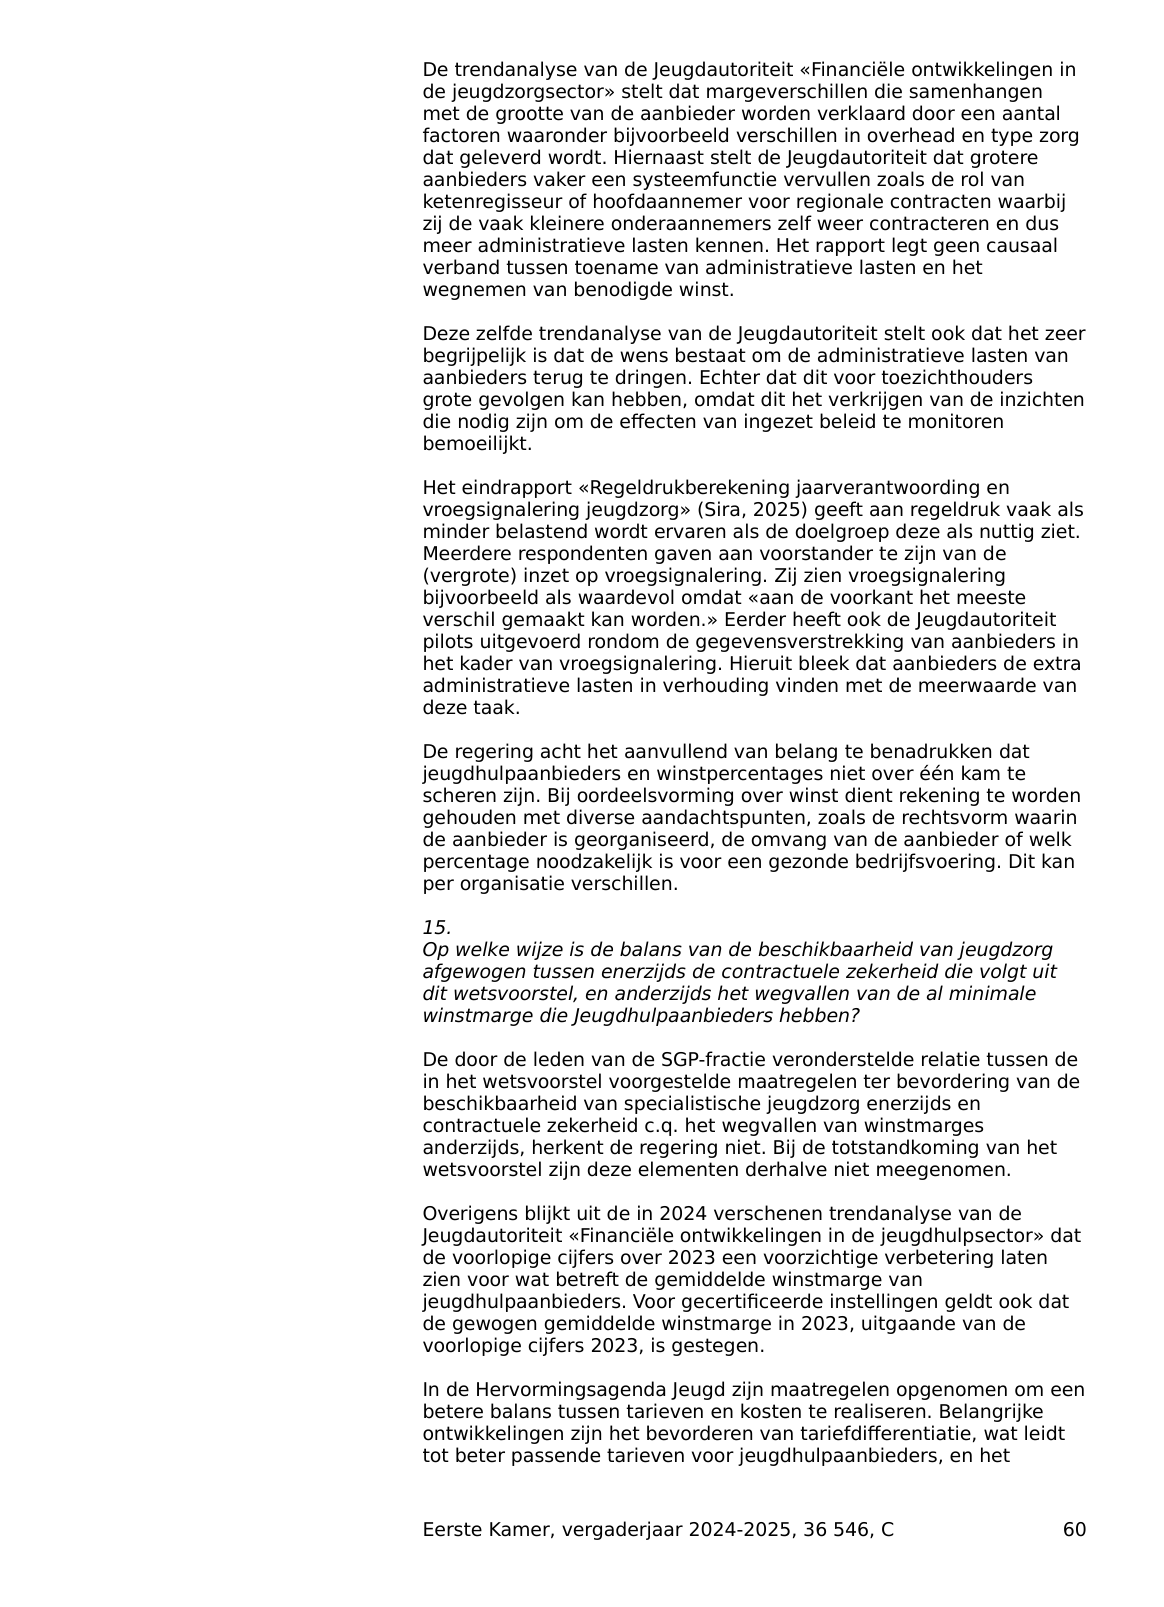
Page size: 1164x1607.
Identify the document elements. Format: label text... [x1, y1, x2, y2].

text De trendanalyse van de Jeugdautoriteit «Financiële ontwikkelingen in de jeugdzorgsector» stelt dat margeverschillen die samenhangen met de grootte van de aanbieder worden verklaard door een aantal factoren waaronder bijvoorbeeld verschillen in overhead en type zorg dat geleverd wordt. Hiernaast stelt de Jeugdautoriteit dat grotere aanbieders vaker een systeemfunctie vervullen zoals de rol van ketenregisseur of hoofdaannemer voor regionale contracten waarbij zij de vaak kleinere onderaannemers zelf weer contracteren en dus meer administratieve lasten kennen. Het rapport legt geen causaal verband tussen toename van administratieve lasten en het wegnemen van benodigde winst. [422, 59, 1087, 301]
text 15. [422, 917, 1087, 939]
text Op welke wijze is de balans van de beschikbaarheid van jeugdzorg afgewogen tussen enerzijds de contractuele zekerheid die volgt uit dit wetsvoorstel, en anderzijds het wegvallen van de al minimale winstmarge die Jeugdhulpaanbieders hebben? [422, 939, 1087, 1027]
text In de Hervormingsagenda Jeugd zijn maatregelen opgenomen om een betere balans tussen tarieven en kosten te realiseren. Belangrijke ontwikkelingen zijn het bevorderen van tariefdifferentiatie, wat leidt tot beter passende tarieven voor jeugdhulpaanbieders, en het [422, 1379, 1087, 1467]
text Het eindrapport «Regeldrukberekening jaarverantwoording en vroegsignalering jeugdzorg» (Sira, 2025) geeft aan regeldruk vaak als minder belastend wordt ervaren als de doelgroep deze als nuttig ziet. Meerdere respondenten gaven aan voorstander te zijn van de (vergrote) inzet op vroegsignalering. Zij zien vroegsignalering bijvoorbeeld als waardevol omdat «aan de voorkant het meeste verschil gemaakt kan worden.» Eerder heeft ook de Jeugdautoriteit pilots uitgevoerd rondom de gegevensverstrekking van aanbieders in het kader van vroegsignalering. Hieruit bleek dat aanbieders de extra administratieve lasten in verhouding vinden met de meerwaarde van deze taak. [422, 477, 1087, 719]
text De regering acht het aanvullend van belang te benadrukken dat jeugdhulpaanbieders en winstpercentages niet over één kam te scheren zijn. Bij oordeelsvorming over winst dient rekening te worden gehouden met diverse aandachtspunten, zoals de rechtsvorm waarin de aanbieder is georganiseerd, de omvang van de aanbieder of welk percentage noodzakelijk is voor een gezonde bedrijfsvoering. Dit kan per organisatie verschillen. [422, 741, 1087, 895]
text Deze zelfde trendanalyse van de Jeugdautoriteit stelt ook dat het zeer begrijpelijk is dat de wens bestaat om de administratieve lasten van aanbieders terug te dringen. Echter dat dit voor toezichthouders grote gevolgen kan hebben, omdat dit het verkrijgen van de inzichten die nodig zijn om de effecten van ingezet beleid te monitoren bemoeilijkt. [422, 323, 1087, 455]
text Overigens blijkt uit de in 2024 verschenen trendanalyse van de Jeugdautoriteit «Financiële ontwikkelingen in de jeugdhulpsector» dat de voorlopige cijfers over 2023 een voorzichtige verbetering laten zien voor wat betreft de gemiddelde winstmarge van jeugdhulpaanbieders. Voor gecertificeerde instellingen geldt ook dat de gewogen gemiddelde winstmarge in 2023, uitgaande van de voorlopige cijfers 2023, is gestegen. [422, 1203, 1087, 1357]
text De door de leden van de SGP-fractie veronderstelde relatie tussen de in het wetsvoorstel voorgestelde maatregelen ter bevordering van de beschikbaarheid van specialistische jeugdzorg enerzijds en contractuele zekerheid c.q. het wegvallen van winstmarges anderzijds, herkent de regering niet. Bij de totstandkoming van het wetsvoorstel zijn deze elementen derhalve niet meegenomen. [422, 1049, 1087, 1181]
